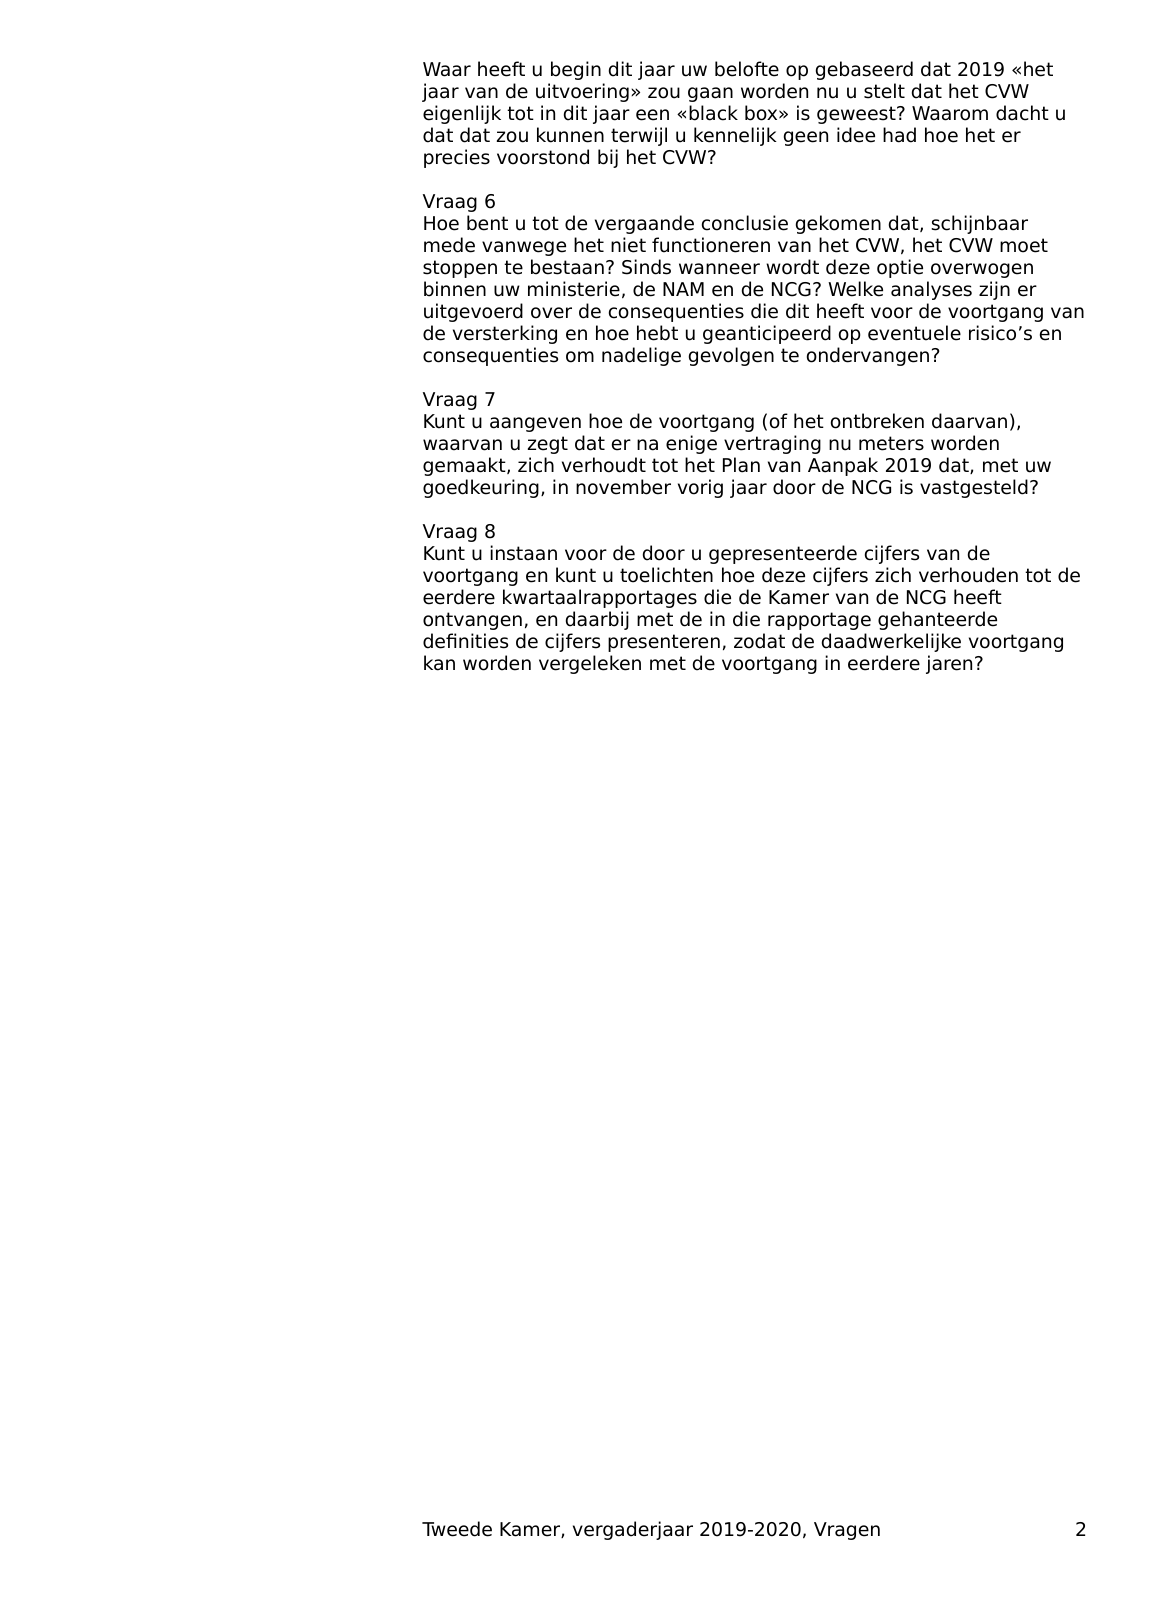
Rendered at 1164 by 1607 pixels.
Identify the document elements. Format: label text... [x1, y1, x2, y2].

text Kunt u instaan voor de door u gepresenteerde cijfers van de voortgang en kunt u toelichten hoe deze cijfers zich verhouden tot de eerdere kwartaalrapportages die de Kamer van de NCG heeft ontvangen, en daarbij met de in die rapportage gehanteerde definities de cijfers presenteren, zodat de daadwerkelijke voortgang kan worden vergeleken met de voortgang in eerdere jaren? [422, 543, 1087, 675]
text Vraag 6 [422, 191, 1087, 213]
text Hoe bent u tot de vergaande conclusie gekomen dat, schijnbaar mede vanwege het niet functioneren van het CVW, het CVW moet stoppen te bestaan? Sinds wanneer wordt deze optie overwogen binnen uw ministerie, de NAM en de NCG? Welke analyses zijn er uitgevoerd over de consequenties die dit heeft voor de voortgang van de versterking en hoe hebt u geanticipeerd op eventuele risico’s en consequenties om nadelige gevolgen te ondervangen? [422, 213, 1087, 367]
text Kunt u aangeven hoe de voortgang (of het ontbreken daarvan), waarvan u zegt dat er na enige vertraging nu meters worden gemaakt, zich verhoudt tot het Plan van Aanpak 2019 dat, met uw goedkeuring, in november vorig jaar door de NCG is vastgesteld? [422, 411, 1087, 499]
text Vraag 8 [422, 521, 1087, 543]
text Vraag 7 [422, 389, 1087, 411]
text Waar heeft u begin dit jaar uw belofte op gebaseerd dat 2019 «het jaar van de uitvoering» zou gaan worden nu u stelt dat het CVW eigenlijk tot in dit jaar een «black box» is geweest? Waarom dacht u dat dat zou kunnen terwijl u kennelijk geen idee had hoe het er precies voorstond bij het CVW? [422, 59, 1087, 169]
